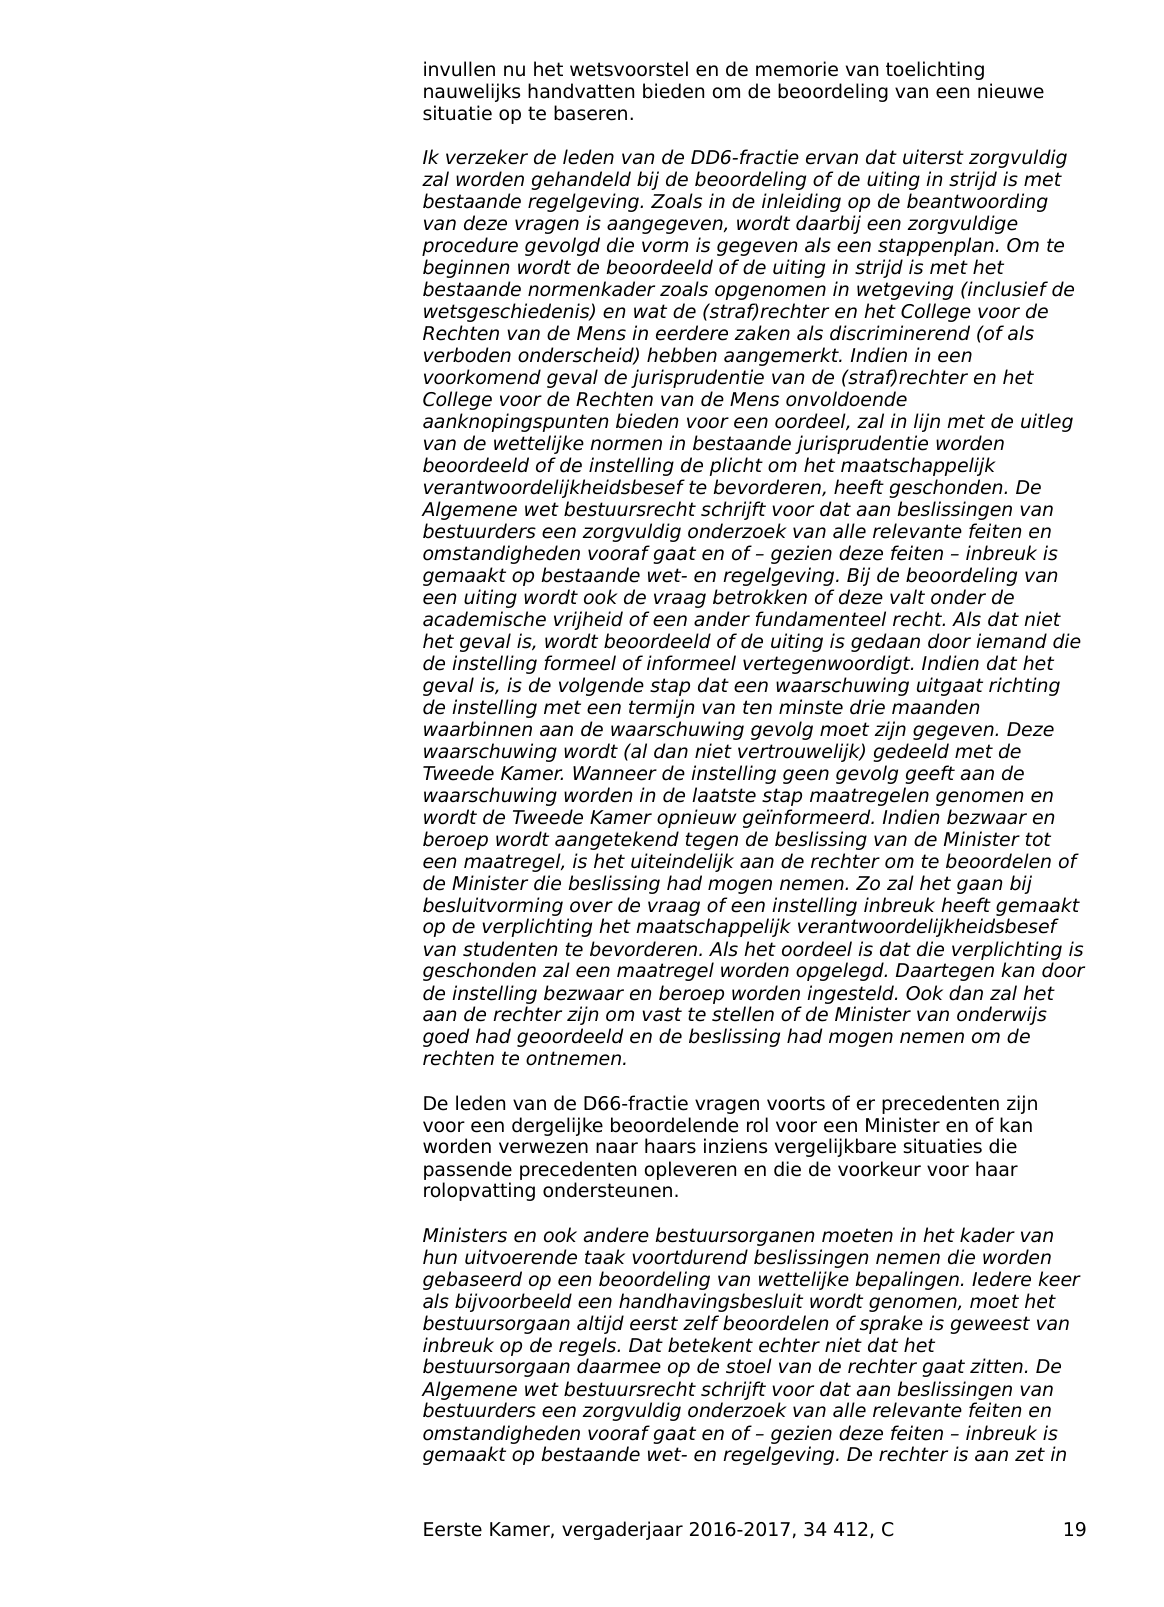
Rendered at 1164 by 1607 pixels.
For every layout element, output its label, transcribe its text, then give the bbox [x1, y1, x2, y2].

text invullen nu het wetsvoorstel en de memorie van toelichting nauwelijks handvatten bieden om de beoordeling van een nieuwe situatie op te baseren. [422, 59, 1087, 125]
text Ministers en ook andere bestuursorganen moeten in het kader van hun uitvoerende taak voortdurend beslissingen nemen die worden gebaseerd op een beoordeling van wettelijke bepalingen. Iedere keer als bijvoorbeeld een handhavingsbesluit wordt genomen, moet het bestuursorgaan altijd eerst zelf beoordelen of sprake is geweest van inbreuk op de regels. Dat betekent echter niet dat het bestuursorgaan daarmee op de stoel van de rechter gaat zitten. De Algemene wet bestuursrecht schrijft voor dat aan beslissingen van bestuurders een zorgvuldig onderzoek van alle relevante feiten en omstandigheden vooraf gaat en of – gezien deze feiten – inbreuk is gemaakt op bestaande wet- en regelgeving. De rechter is aan zet in [422, 1224, 1087, 1466]
text Ik verzeker de leden van de DD6-fractie ervan dat uiterst zorgvuldig zal worden gehandeld bij de beoordeling of de uiting in strijd is met bestaande regelgeving. Zoals in de inleiding op de beantwoording van deze vragen is aangegeven, wordt daarbij een zorgvuldige procedure gevolgd die vorm is gegeven als een stappenplan. Om te beginnen wordt de beoordeeld of de uiting in strijd is met het bestaande normenkader zoals opgenomen in wetgeving (inclusief de wetsgeschiedenis) en wat de (straf)rechter en het College voor de Rechten van de Mens in eerdere zaken als discriminerend (of als verboden onderscheid) hebben aangemerkt. Indien in een voorkomend geval de jurisprudentie van de (straf)rechter en het College voor de Rechten van de Mens onvoldoende aanknopingspunten bieden voor een oordeel, zal in lijn met de uitleg van de wettelijke normen in bestaande jurisprudentie worden beoordeeld of de instelling de plicht om het maatschappelijk verantwoordelijkheidsbesef te bevorderen, heeft geschonden. De Algemene wet bestuursrecht schrijft voor dat aan beslissingen van bestuurders een zorgvuldig onderzoek van alle relevante feiten en omstandigheden vooraf gaat en of – gezien deze feiten – inbreuk is gemaakt op bestaande wet- en regelgeving. Bij de beoordeling van een uiting wordt ook de vraag betrokken of deze valt onder de academische vrijheid of een ander fundamenteel recht. Als dat niet het geval is, wordt beoordeeld of de uiting is gedaan door iemand die de instelling formeel of informeel vertegenwoordigt. Indien dat het geval is, is de volgende stap dat een waarschuwing uitgaat richting de instelling met een termijn van ten minste drie maanden waarbinnen aan de waarschuwing gevolg moet zijn gegeven. Deze waarschuwing wordt (al dan niet vertrouwelijk) gedeeld met de Tweede Kamer. Wanneer de instelling geen gevolg geeft aan de waarschuwing worden in de laatste stap maatregelen genomen en wordt de Tweede Kamer opnieuw geïnformeerd. Indien bezwaar en beroep wordt aangetekend tegen de beslissing van de Minister tot een maatregel, is het uiteindelijk aan de rechter om te beoordelen of de Minister die beslissing had mogen nemen. Zo zal het gaan bij besluitvorming over de vraag of een instelling inbreuk heeft gemaakt op de verplichting het maatschappelijk verantwoordelijkheidsbesef van studenten te bevorderen. Als het oordeel is dat die verplichting is geschonden zal een maatregel worden opgelegd. Daartegen kan door de instelling bezwaar en beroep worden ingesteld. Ook dan zal het aan de rechter zijn om vast te stellen of de Minister van onderwijs goed had geoordeeld en de beslissing had mogen nemen om de rechten te ontnemen. [422, 147, 1087, 1070]
text De leden van de D66-fractie vragen voorts of er precedenten zijn voor een dergelijke beoordelende rol voor een Minister en of kan worden verwezen naar haars inziens vergelijkbare situaties die passende precedenten opleveren en die de voorkeur voor haar rolopvatting ondersteunen. [422, 1092, 1087, 1202]
